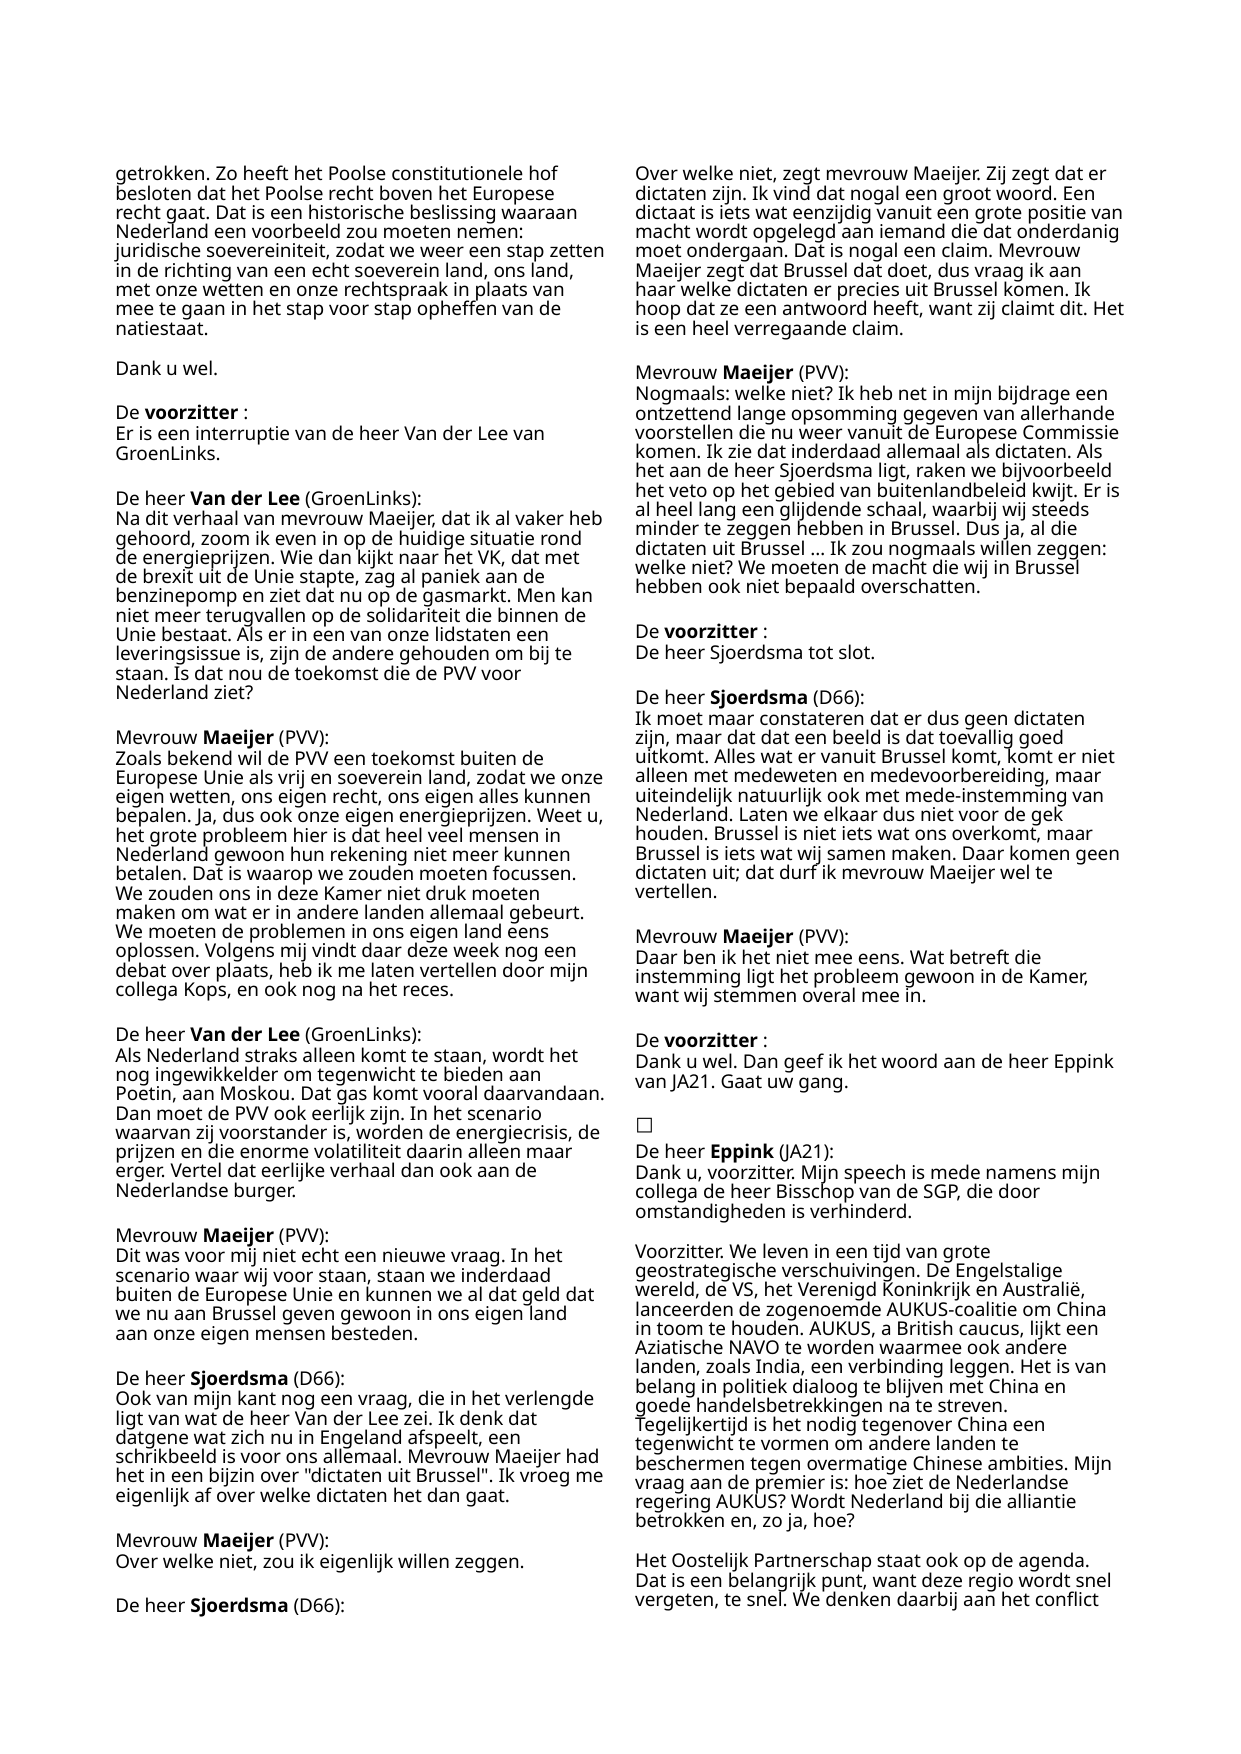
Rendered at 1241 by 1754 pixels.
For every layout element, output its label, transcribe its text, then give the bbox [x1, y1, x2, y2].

text De heer Sjoerdsma tot slot. [635, 644, 1125, 663]
text Dank u wel. [115, 359, 605, 379]
text De voorzitter : [635, 1028, 1125, 1053]
text getrokken. Zo heeft het Poolse constitutionele hof besloten dat het Poolse recht boven het Europese recht gaat. Dat is een historische beslissing waaraan Nederland een voorbeeld zou moeten nemen: juridische soevereiniteit, zodat we weer een stap zetten in de richting van een echt soeverein land, ons land, met onze wetten en onze rechtspraak in plaats van mee te gaan in het stap voor stap opheffen van de natiestaat. [115, 165, 605, 339]
text Mevrouw Maeijer (PVV): [115, 724, 605, 750]
text ⬜ [635, 1113, 1125, 1138]
text Er is een interruptie van de heer Van der Lee van GroenLinks. [115, 425, 605, 464]
text Het Oostelijk Partnerschap staat ook op de agenda. Dat is een belangrijk punt, want deze regio wordt snel vergeten, te snel. We denken daarbij aan het conflict [635, 1552, 1125, 1610]
text Over welke niet, zou ik eigenlijk willen zeggen. [115, 1553, 605, 1572]
text Zoals bekend wil de PVV een toekomst buiten de Europese Unie als vrij en soeverein land, zodat we onze eigen wetten, ons eigen recht, ons eigen alles kunnen bepalen. Ja, dus ook onze eigen energieprijzen. Weet u, het grote probleem hier is dat heel veel mensen in Nederland gewoon hun rekening niet meer kunnen betalen. Dat is waarop we zouden moeten focussen. We zouden ons in deze Kamer niet druk moeten maken om wat er in andere landen allemaal gebeurt. We moeten de problemen in ons eigen land eens oplossen. Volgens mij vindt daar deze week nog een debat over plaats, heb ik me laten vertellen door mijn collega Kops, en ook nog na het reces. [115, 750, 605, 1000]
text De voorzitter : [115, 399, 605, 425]
text De heer Van der Lee (GroenLinks): [115, 485, 605, 510]
text Ook van mijn kant nog een vraag, die in het verlengde ligt van wat de heer Van der Lee zei. Ik denk dat datgene wat zich nu in Engeland afspeelt, een schrikbeeld is voor ons allemaal. Mevrouw Maeijer had het in een bijzin over "dictaten uit Brussel". Ik vroeg me eigenlijk af over welke dictaten het dan gaat. [115, 1390, 605, 1506]
text Voorzitter. We leven in een tijd van grote geostrategische verschuivingen. De Engelstalige wereld, de VS, het Verenigd Koninkrijk en Australië, lanceerden de zogenoemde AUKUS-coalitie om China in toom te houden. AUKUS, a British caucus, lijkt een Aziatische NAVO te worden waarmee ook andere landen, zoals India, een verbinding leggen. Het is van belang in politiek dialoog te blijven met China en goede handelsbetrekkingen na te streven. Tegelijkertijd is het nodig tegenover China een tegenwicht te vormen om andere landen te beschermen tegen overmatige Chinese ambities. Mijn vraag aan de premier is: hoe ziet de Nederlandse regering AUKUS? Wordt Nederland bij die alliantie betrokken en, zo ja, hoe? [635, 1243, 1125, 1532]
text Mevrouw Maeijer (PVV): [115, 1527, 605, 1553]
text Nogmaals: welke niet? Ik heb net in mijn bijdrage een ontzettend lange opsomming gegeven van allerhande voorstellen die nu weer vanuit de Europese Commissie komen. Ik zie dat inderdaad allemaal als dictaten. Als het aan de heer Sjoerdsma ligt, raken we bijvoorbeeld het veto op het gebied van buitenlandbeleid kwijt. Er is al heel lang een glijdende schaal, waarbij wij steeds minder te zeggen hebben in Brussel. Dus ja, al die dictaten uit Brussel … Ik zou nogmaals willen zeggen: welke niet? We moeten de macht die wij in Brussel hebben ook niet bepaald overschatten. [635, 385, 1125, 597]
text Mevrouw Maeijer (PVV): [635, 359, 1125, 385]
text De heer Sjoerdsma (D66): [635, 684, 1125, 710]
text De heer Sjoerdsma (D66): [115, 1593, 605, 1618]
text Ik moet maar constateren dat er dus geen dictaten zijn, maar dat dat een beeld is dat toevallig goed uitkomt. Alles wat er vanuit Brussel komt, komt er niet alleen met medeweten en medevoorbereiding, maar uiteindelijk natuurlijk ook met mede-instemming van Nederland. Laten we elkaar dus niet voor de gek houden. Brussel is niet iets wat ons overkomt, maar Brussel is iets wat wij samen maken. Daar komen geen dictaten uit; dat durf ik mevrouw Maeijer wel te vertellen. [635, 710, 1125, 902]
text Dank u, voorzitter. Mijn speech is mede namens mijn collega de heer Bisschop van de SGP, die door omstandigheden is verhinderd. [635, 1164, 1125, 1222]
text De voorzitter : [635, 618, 1125, 644]
text De heer Eppink (JA21): [635, 1138, 1125, 1164]
text De heer Van der Lee (GroenLinks): [115, 1021, 605, 1047]
text De heer Sjoerdsma (D66): [115, 1365, 605, 1390]
text Na dit verhaal van mevrouw Maeijer, dat ik al vaker heb gehoord, zoom ik even in op de huidige situatie rond de energieprijzen. Wie dan kijkt naar het VK, dat met de brexit uit de Unie stapte, zag al paniek aan de benzinepomp en ziet dat nu op de gasmarkt. Men kan niet meer terugvallen op de solidariteit die binnen de Unie bestaat. Als er in een van onze lidstaten een leveringsissue is, zijn de andere gehouden om bij te staan. Is dat nou de toekomst die de PVV voor Nederland ziet? [115, 510, 605, 703]
text Dank u wel. Dan geef ik het woord aan de heer Eppink van JA21. Gaat uw gang. [635, 1053, 1125, 1092]
text Mevrouw Maeijer (PVV): [635, 923, 1125, 949]
text Als Nederland straks alleen komt te staan, wordt het nog ingewikkelder om tegenwicht te bieden aan Poetin, aan Moskou. Dat gas komt vooral daarvandaan. Dan moet de PVV ook eerlijk zijn. In het scenario waarvan zij voorstander is, worden de energiecrisis, de prijzen en die enorme volatiliteit daarin alleen maar erger. Vertel dat eerlijke verhaal dan ook aan de Nederlandse burger. [115, 1047, 605, 1201]
text Daar ben ik het niet mee eens. Wat betreft die instemming ligt het probleem gewoon in de Kamer, want wij stemmen overal mee in. [635, 949, 1125, 1007]
text Mevrouw Maeijer (PVV): [115, 1222, 605, 1247]
text Over welke niet, zegt mevrouw Maeijer. Zij zegt dat er dictaten zijn. Ik vind dat nogal een groot woord. Een dictaat is iets wat eenzijdig vanuit een grote positie van macht wordt opgelegd aan iemand die dat onderdanig moet ondergaan. Dat is nogal een claim. Mevrouw Maeijer zegt dat Brussel dat doet, dus vraag ik aan haar welke dictaten er precies uit Brussel komen. Ik hoop dat ze een antwoord heeft, want zij claimt dit. Het is een heel verregaande claim. [635, 165, 1125, 339]
text Dit was voor mij niet echt een nieuwe vraag. In het scenario waar wij voor staan, staan we inderdaad buiten de Europese Unie en kunnen we al dat geld dat we nu aan Brussel geven gewoon in ons eigen land aan onze eigen mensen besteden. [115, 1247, 605, 1344]
